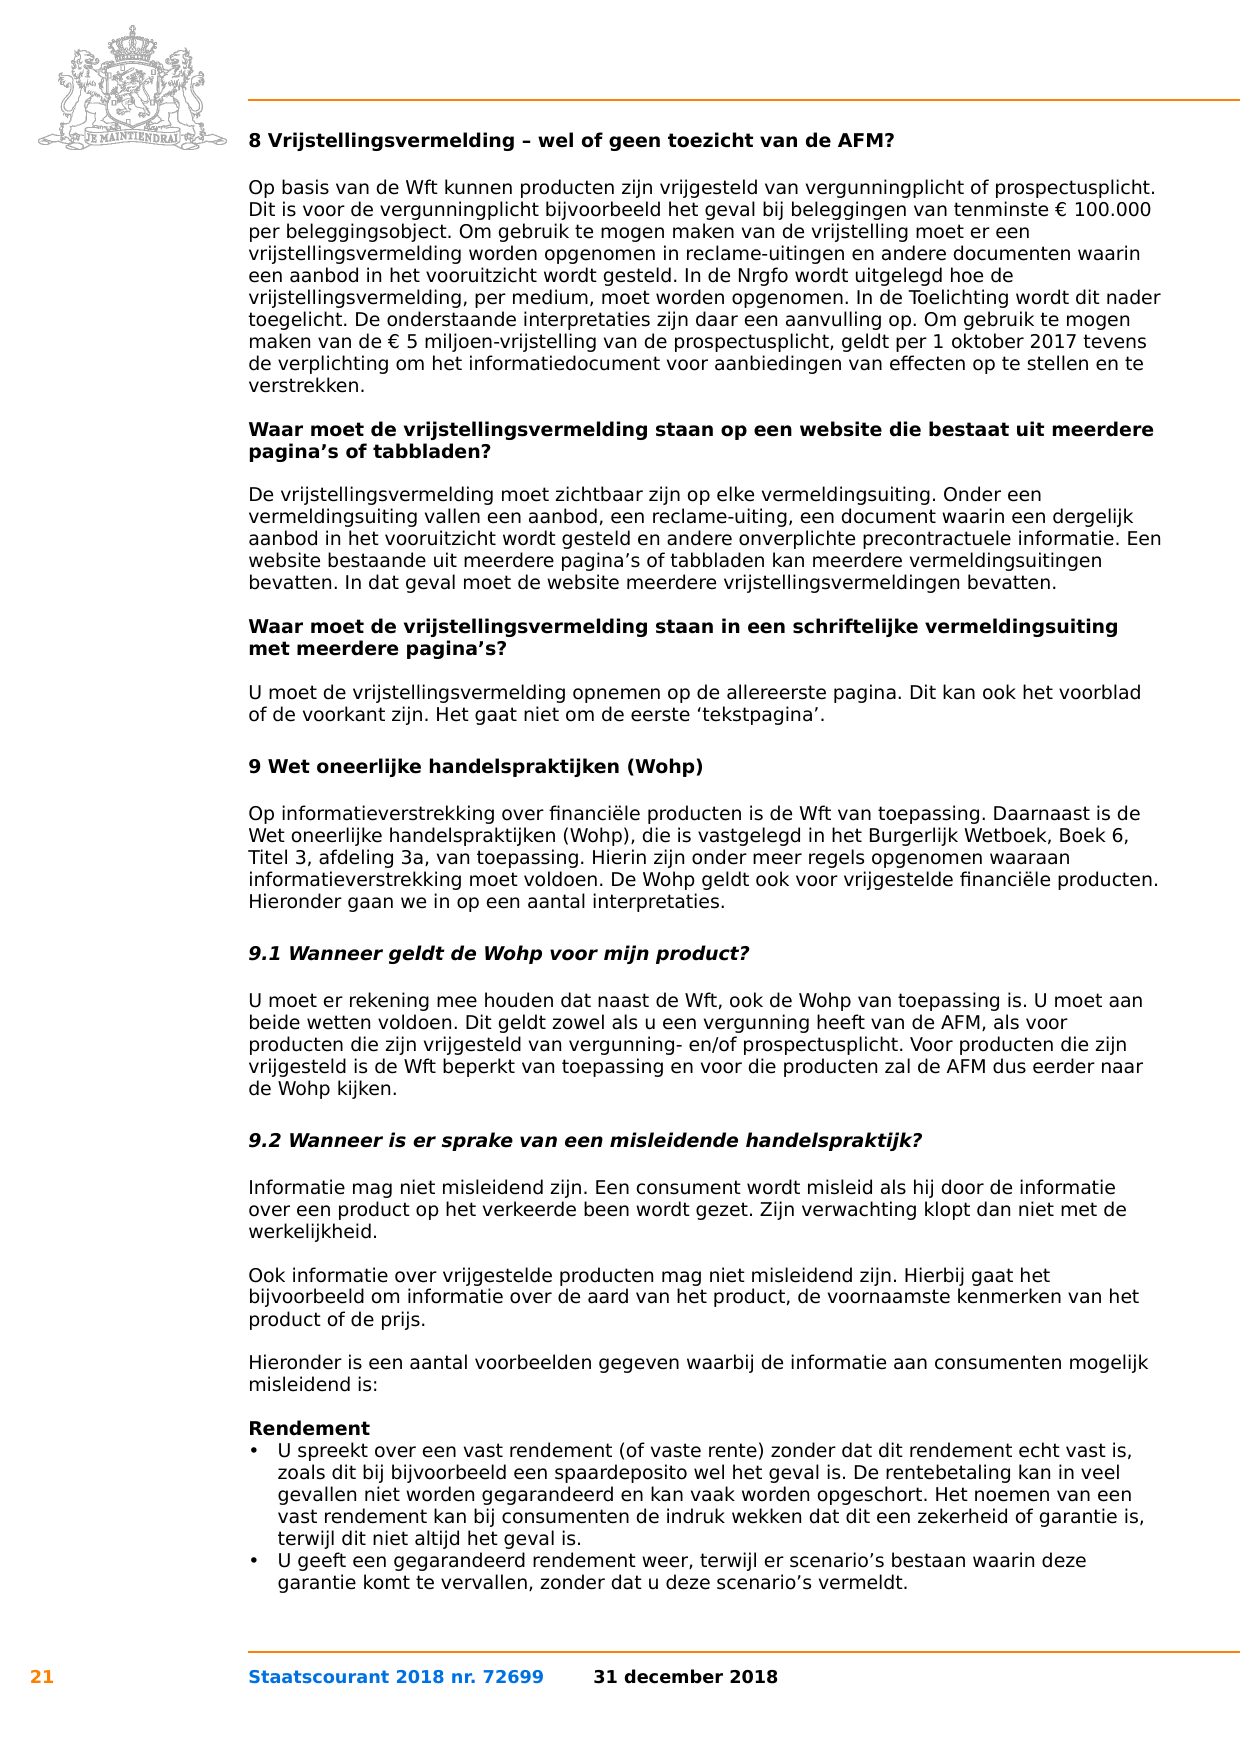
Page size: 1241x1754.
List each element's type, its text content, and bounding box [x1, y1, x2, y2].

text Hieronder is een aantal voorbeelden gegeven waarbij de informatie aan consumenten mogelijk misleidend is: [248, 1352, 1163, 1396]
subtitle Waar moet de vrijstellingsvermelding staan op een website die bestaat uit meerdere pagina’s of tabbladen? [248, 418, 1163, 462]
text De vrijstellingsvermelding moet zichtbaar zijn op elke vermeldingsuiting. Onder een vermeldingsuiting vallen een aanbod, een reclame-uiting, een document waarin een dergelijk aanbod in het vooruitzicht wordt gesteld en andere onverplichte precontractuele informatie. Een website bestaande uit meerdere pagina’s of tabbladen kan meerdere vermeldingsuitingen bevatten. In dat geval moet de website meerdere vrijstellingsvermeldingen bevatten. [248, 484, 1163, 594]
text U moet er rekening mee houden dat naast de Wft, ook de Wohp van toepassing is. U moet aan beide wetten voldoen. Dit geldt zowel als u een vergunning heeft van de AFM, als voor producten die zijn vrijgesteld van vergunning- en/of prospectusplicht. Voor producten die zijn vrijgesteld is de Wft beperkt van toepassing en voor die producten zal de AFM dus eerder naar de Wohp kijken. [248, 990, 1163, 1100]
text Op basis van de Wft kunnen producten zijn vrijgesteld van vergunningplicht of prospectusplicht. Dit is voor de vergunningplicht bijvoorbeeld het geval bij beleggingen van tenminste € 100.000 per beleggingsobject. Om gebruik te mogen maken van de vrijstelling moet er een vrijstellingsvermelding worden opgenomen in reclame-uitingen en andere documenten waarin een aanbod in het vooruitzicht wordt gesteld. In de Nrgfo wordt uitgelegd hoe de vrijstellingsvermelding, per medium, moet worden opgenomen. In de Toelichting wordt dit nader toegelicht. De onderstaande interpretaties zijn daar een aanvulling op. Om gebruik te mogen maken van de € 5 miljoen-vrijstelling van de prospectusplicht, geldt per 1 oktober 2017 tevens de verplichting om het informatiedocument voor aanbiedingen van effecten op te stellen en te verstrekken. [248, 177, 1163, 397]
text Informatie mag niet misleidend zijn. Een consument wordt misleid als hij door de informatie over een product op het verkeerde been wordt gezet. Zijn verwachting klopt dan niet met de werkelijkheid. [248, 1177, 1163, 1243]
subtitle Rendement [248, 1418, 1163, 1440]
subtitle 9.1 Wanneer geldt de Wohp voor mijn product? [248, 943, 1163, 965]
text Ook informatie over vrijgestelde producten mag niet misleidend zijn. Hierbij gaat het bijvoorbeeld om informatie over de aard van het product, de voornaamste kenmerken van het product of de prijs. [248, 1264, 1163, 1330]
picture [38, 25, 227, 150]
text Op informatieverstrekking over financiële producten is de Wft van toepassing. Daarnaast is de Wet oneerlijke handelspraktijken (Wohp), die is vastgelegd in het Burgerlijk Wetboek, Boek 6, Titel 3, afdeling 3a, van toepassing. Hierin zijn onder meer regels opgenomen waaraan informatieverstrekking moet voldoen. De Wohp geldt ook voor vrijgestelde financiële producten. Hieronder gaan we in op een aantal interpretaties. [248, 803, 1163, 913]
text • U geeft een gegarandeerd rendement weer, terwijl er scenario’s bestaan waarin deze garantie komt te vervallen, zonder dat u deze scenario’s vermeldt. [248, 1550, 1163, 1594]
subtitle Waar moet de vrijstellingsvermelding staan in een schriftelijke vermeldingsuiting met meerdere pagina’s? [248, 616, 1163, 660]
subtitle 9.2 Wanneer is er sprake van een misleidende handelspraktijk? [248, 1130, 1163, 1152]
text • U spreekt over een vast rendement (of vaste rente) zonder dat dit rendement echt vast is, zoals dit bij bijvoorbeeld een spaardeposito wel het geval is. De rentebetaling kan in veel gevallen niet worden gegarandeerd en kan vaak worden opgeschort. Het noemen van een vast rendement kan bij consumenten de indruk wekken dat dit een zekerheid of garantie is, terwijl dit niet altijd het geval is. [248, 1440, 1163, 1550]
subtitle 8 Vrijstellingsvermelding – wel of geen toezicht van de AFM? [248, 130, 1163, 152]
text U moet de vrijstellingsvermelding opnemen op de allereerste pagina. Dit kan ook het voorblad of de voorkant zijn. Het gaat niet om de eerste ‘tekstpagina’. [248, 682, 1163, 726]
subtitle 9 Wet oneerlijke handelspraktijken (Wohp) [248, 756, 1163, 778]
